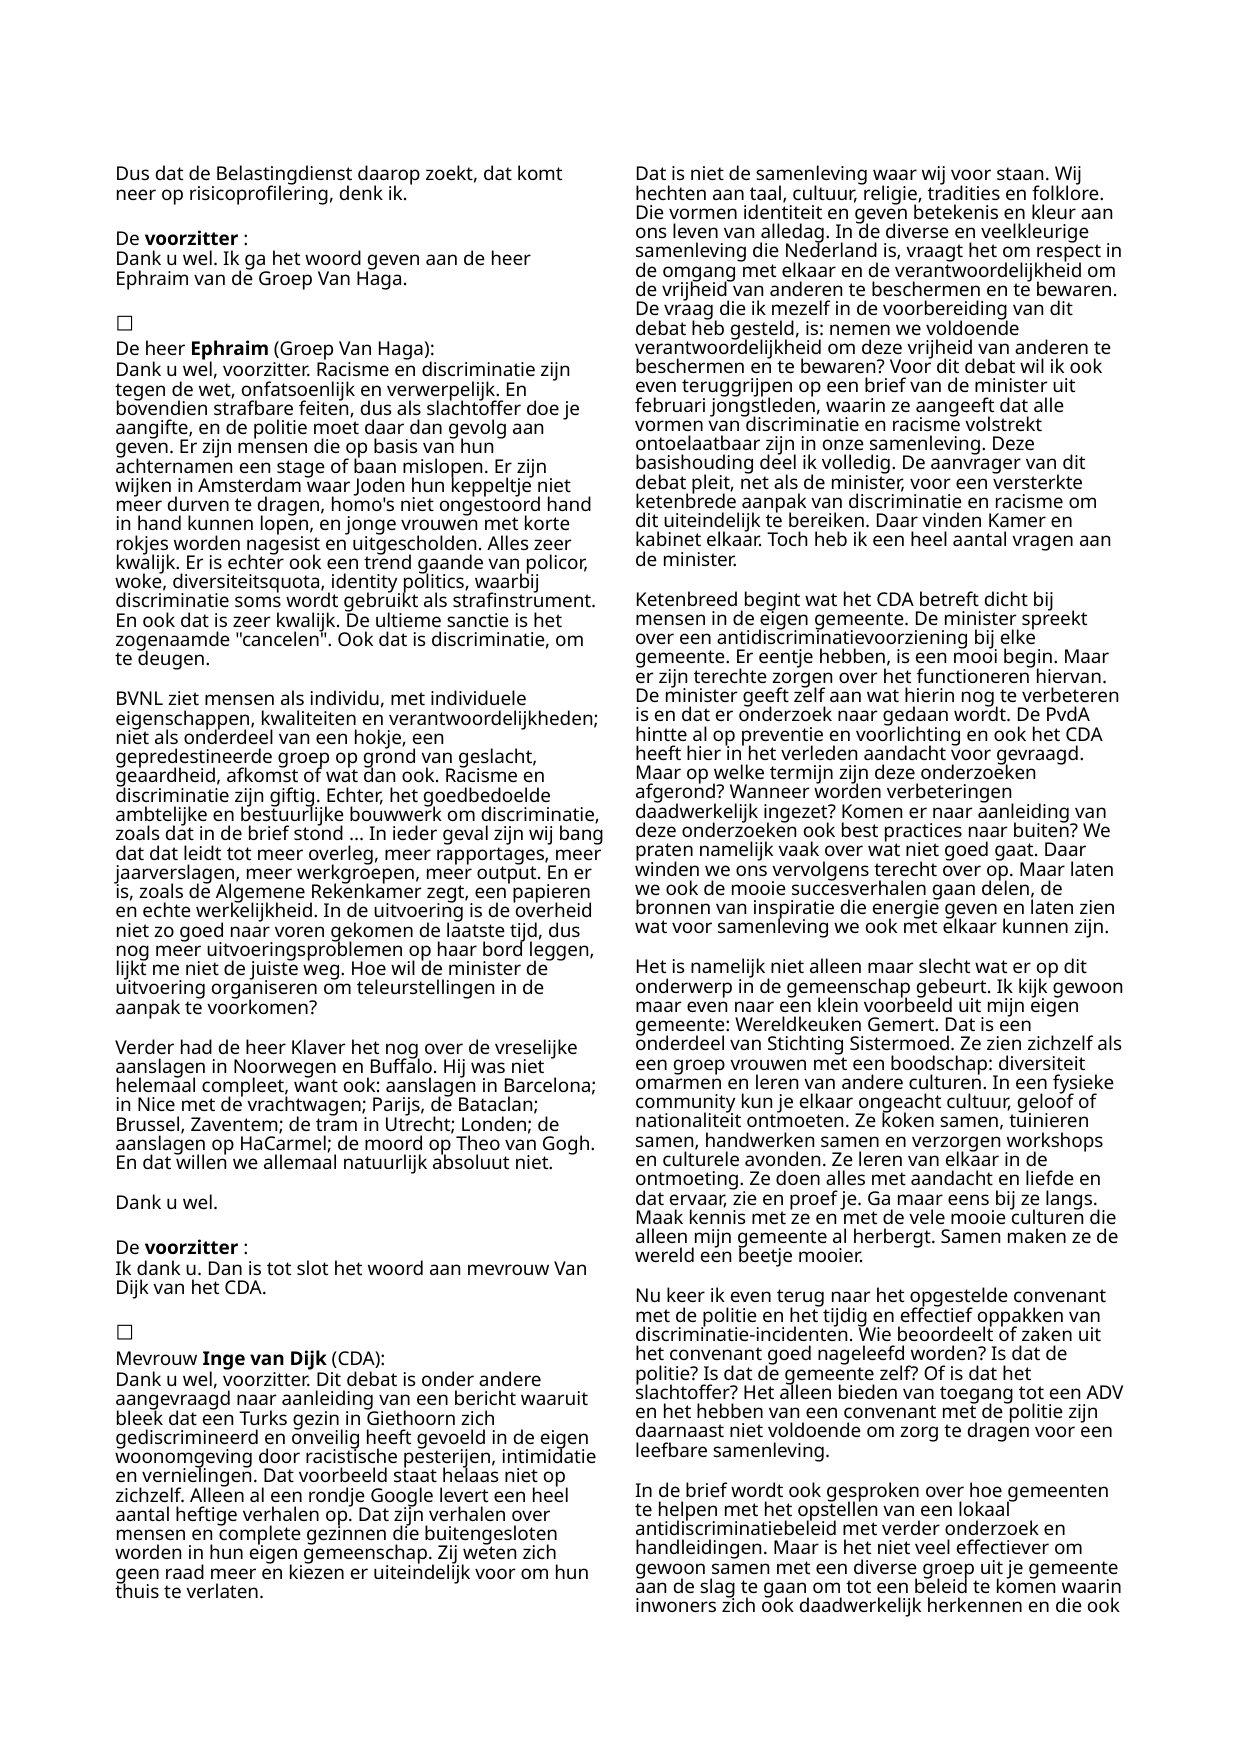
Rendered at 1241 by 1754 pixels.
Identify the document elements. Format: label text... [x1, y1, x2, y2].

text ⬜ [115, 1319, 605, 1345]
text Dus dat de Belastingdienst daarop zoekt, dat komt neer op risicoprofilering, denk ik. [115, 165, 605, 204]
text De voorzitter : [115, 225, 605, 250]
text ⬜ [115, 310, 605, 336]
text BVNL ziet mensen als individu, met individuele eigenschappen, kwaliteiten en verantwoordelijkheden; niet als onderdeel van een hokje, een gepredestineerde groep op grond van geslacht, geaardheid, afkomst of wat dan ook. Racisme en discriminatie zijn giftig. Echter, het goedbedoelde ambtelijke en bestuurlijke bouwwerk om discriminatie, zoals dat in de brief stond ... In ieder geval zijn wij bang dat dat leidt tot meer overleg, meer rapportages, meer jaarverslagen, meer werkgroepen, meer output. En er is, zoals de Algemene Rekenkamer zegt, een papieren en echte werkelijkheid. In de uitvoering is de overheid niet zo goed naar voren gekomen de laatste tijd, dus nog meer uitvoeringsproblemen op haar bord leggen, lijkt me niet de juiste weg. Hoe wil de minister de uitvoering organiseren om teleurstellingen in de aanpak te voorkomen? [115, 690, 605, 1018]
text Dank u wel, voorzitter. Racisme en discriminatie zijn tegen de wet, onfatsoenlijk en verwerpelijk. En bovendien strafbare feiten, dus als slachtoffer doe je aangifte, en de politie moet daar dan gevolg aan geven. Er zijn mensen die op basis van hun achternamen een stage of baan mislopen. Er zijn wijken in Amsterdam waar Joden hun keppeltje niet meer durven te dragen, homo's niet ongestoord hand in hand kunnen lopen, en jonge vrouwen met korte rokjes worden nagesist en uitgescholden. Alles zeer kwalijk. Er is echter ook een trend gaande van policor, woke, diversiteitsquota, identity politics, waarbij discriminatie soms wordt gebruikt als strafinstrument. En ook dat is zeer kwalijk. De ultieme sanctie is het zogenaamde "cancelen". Ook dat is discriminatie, om te deugen. [115, 361, 605, 669]
text Verder had de heer Klaver het nog over de vreselijke aanslagen in Noorwegen en Buffalo. Hij was niet helemaal compleet, want ook: aanslagen in Barcelona; in Nice met de vrachtwagen; Parijs, de Bataclan; Brussel, Zaventem; de tram in Utrecht; Londen; de aanslagen op HaCarmel; de moord op Theo van Gogh. En dat willen we allemaal natuurlijk absoluut niet. [115, 1039, 605, 1173]
text Nu keer ik even terug naar het opgestelde convenant met de politie en het tijdig en effectief oppakken van discriminatie-incidenten. Wie beoordeelt of zaken uit het convenant goed nageleefd worden? Is dat de politie? Is dat de gemeente zelf? Of is dat het slachtoffer? Het alleen bieden van toegang tot een ADV en het hebben van een convenant met de politie zijn daarnaast niet voldoende om zorg te dragen voor een leefbare samenleving. [635, 1287, 1125, 1461]
text Mevrouw Inge van Dijk (CDA): [115, 1345, 605, 1371]
text Ik dank u. Dan is tot slot het woord aan mevrouw Van Dijk van het CDA. [115, 1260, 605, 1299]
text Dank u wel. [115, 1194, 605, 1213]
text Dank u wel. Ik ga het woord geven aan de heer Ephraim van de Groep Van Haga. [115, 250, 605, 289]
text In de brief wordt ook gesproken over hoe gemeenten te helpen met het opstellen van een lokaal antidiscriminatiebeleid met verder onderzoek en handleidingen. Maar is het niet veel effectiever om gewoon samen met een diverse groep uit je gemeente aan de slag te gaan om tot een beleid te komen waarin inwoners zich ook daadwerkelijk herkennen en die ook [635, 1482, 1125, 1616]
text Dat is niet de samenleving waar wij voor staan. Wij hechten aan taal, cultuur, religie, tradities en folklore. Die vormen identiteit en geven betekenis en kleur aan ons leven van alledag. In de diverse en veelkleurige samenleving die Nederland is, vraagt het om respect in de omgang met elkaar en de verantwoordelijkheid om de vrijheid van anderen te beschermen en te bewaren. De vraag die ik mezelf in de voorbereiding van dit debat heb gesteld, is: nemen we voldoende verantwoordelijkheid om deze vrijheid van anderen te beschermen en te bewaren? Voor dit debat wil ik ook even teruggrijpen op een brief van de minister uit februari jongstleden, waarin ze aangeeft dat alle vormen van discriminatie en racisme volstrekt ontoelaatbaar zijn in onze samenleving. Deze basishouding deel ik volledig. De aanvrager van dit debat pleit, net als de minister, voor een versterkte ketenbrede aanpak van discriminatie en racisme om dit uiteindelijk te bereiken. Daar vinden Kamer en kabinet elkaar. Toch heb ik een heel aantal vragen aan de minister. [635, 165, 1125, 570]
text Ketenbreed begint wat het CDA betreft dicht bij mensen in de eigen gemeente. De minister spreekt over een antidiscriminatievoorziening bij elke gemeente. Er eentje hebben, is een mooi begin. Maar er zijn terechte zorgen over het functioneren hiervan. De minister geeft zelf aan wat hierin nog te verbeteren is en dat er onderzoek naar gedaan wordt. De PvdA hintte al op preventie en voorlichting en ook het CDA heeft hier in het verleden aandacht voor gevraagd. Maar op welke termijn zijn deze onderzoeken afgerond? Wanneer worden verbeteringen daadwerkelijk ingezet? Komen er naar aanleiding van deze onderzoeken ook best practices naar buiten? We praten namelijk vaak over wat niet goed gaat. Daar winden we ons vervolgens terecht over op. Maar laten we ook de mooie succesverhalen gaan delen, de bronnen van inspiratie die energie geven en laten zien wat voor samenleving we ook met elkaar kunnen zijn. [635, 591, 1125, 938]
text De voorzitter : [115, 1234, 605, 1260]
text Het is namelijk niet alleen maar slecht wat er op dit onderwerp in de gemeenschap gebeurt. Ik kijk gewoon maar even naar een klein voorbeeld uit mijn eigen gemeente: Wereldkeuken Gemert. Dat is een onderdeel van Stichting Sistermoed. Ze zien zichzelf als een groep vrouwen met een boodschap: diversiteit omarmen en leren van andere culturen. In een fysieke community kun je elkaar ongeacht cultuur, geloof of nationaliteit ontmoeten. Ze koken samen, tuinieren samen, handwerken samen en verzorgen workshops en culturele avonden. Ze leren van elkaar in de ontmoeting. Ze doen alles met aandacht en liefde en dat ervaar, zie en proef je. Ga maar eens bij ze langs. Maak kennis met ze en met de vele mooie culturen die alleen mijn gemeente al herbergt. Samen maken ze de wereld een beetje mooier. [635, 958, 1125, 1267]
text De heer Ephraim (Groep Van Haga): [115, 336, 605, 361]
text Dank u wel, voorzitter. Dit debat is onder andere aangevraagd naar aanleiding van een bericht waaruit bleek dat een Turks gezin in Giethoorn zich gediscrimineerd en onveilig heeft gevoeld in de eigen woonomgeving door racistische pesterijen, intimidatie en vernielingen. Dat voorbeeld staat helaas niet op zichzelf. Alleen al een rondje Google levert een heel aantal heftige verhalen op. Dat zijn verhalen over mensen en complete gezinnen die buitengesloten worden in hun eigen gemeenschap. Zij weten zich geen raad meer en kiezen er uiteindelijk voor om hun thuis te verlaten. [115, 1371, 605, 1602]
